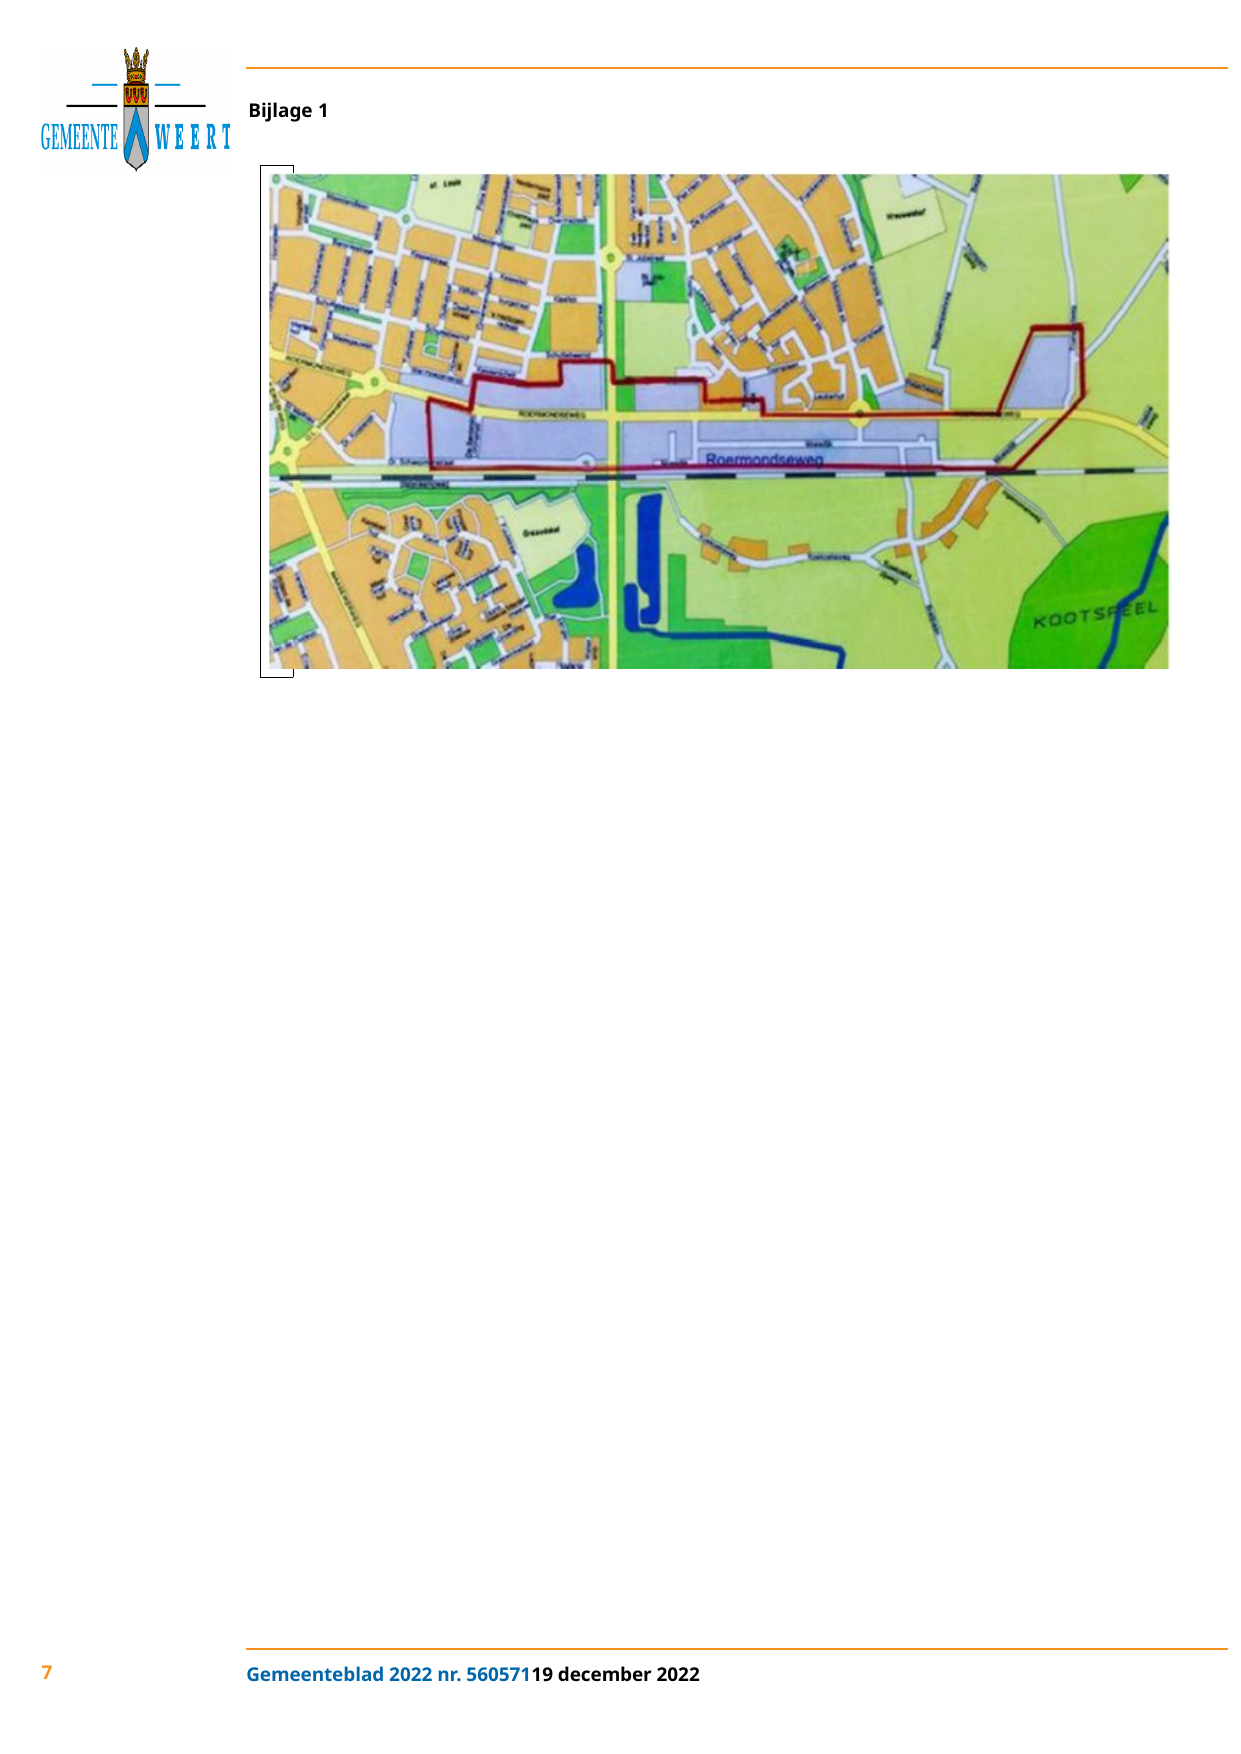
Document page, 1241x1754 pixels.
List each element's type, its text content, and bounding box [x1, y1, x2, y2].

text Bijlage 1 [248, 95, 1152, 123]
picture [268, 173, 1173, 669]
picture [41, 47, 231, 172]
